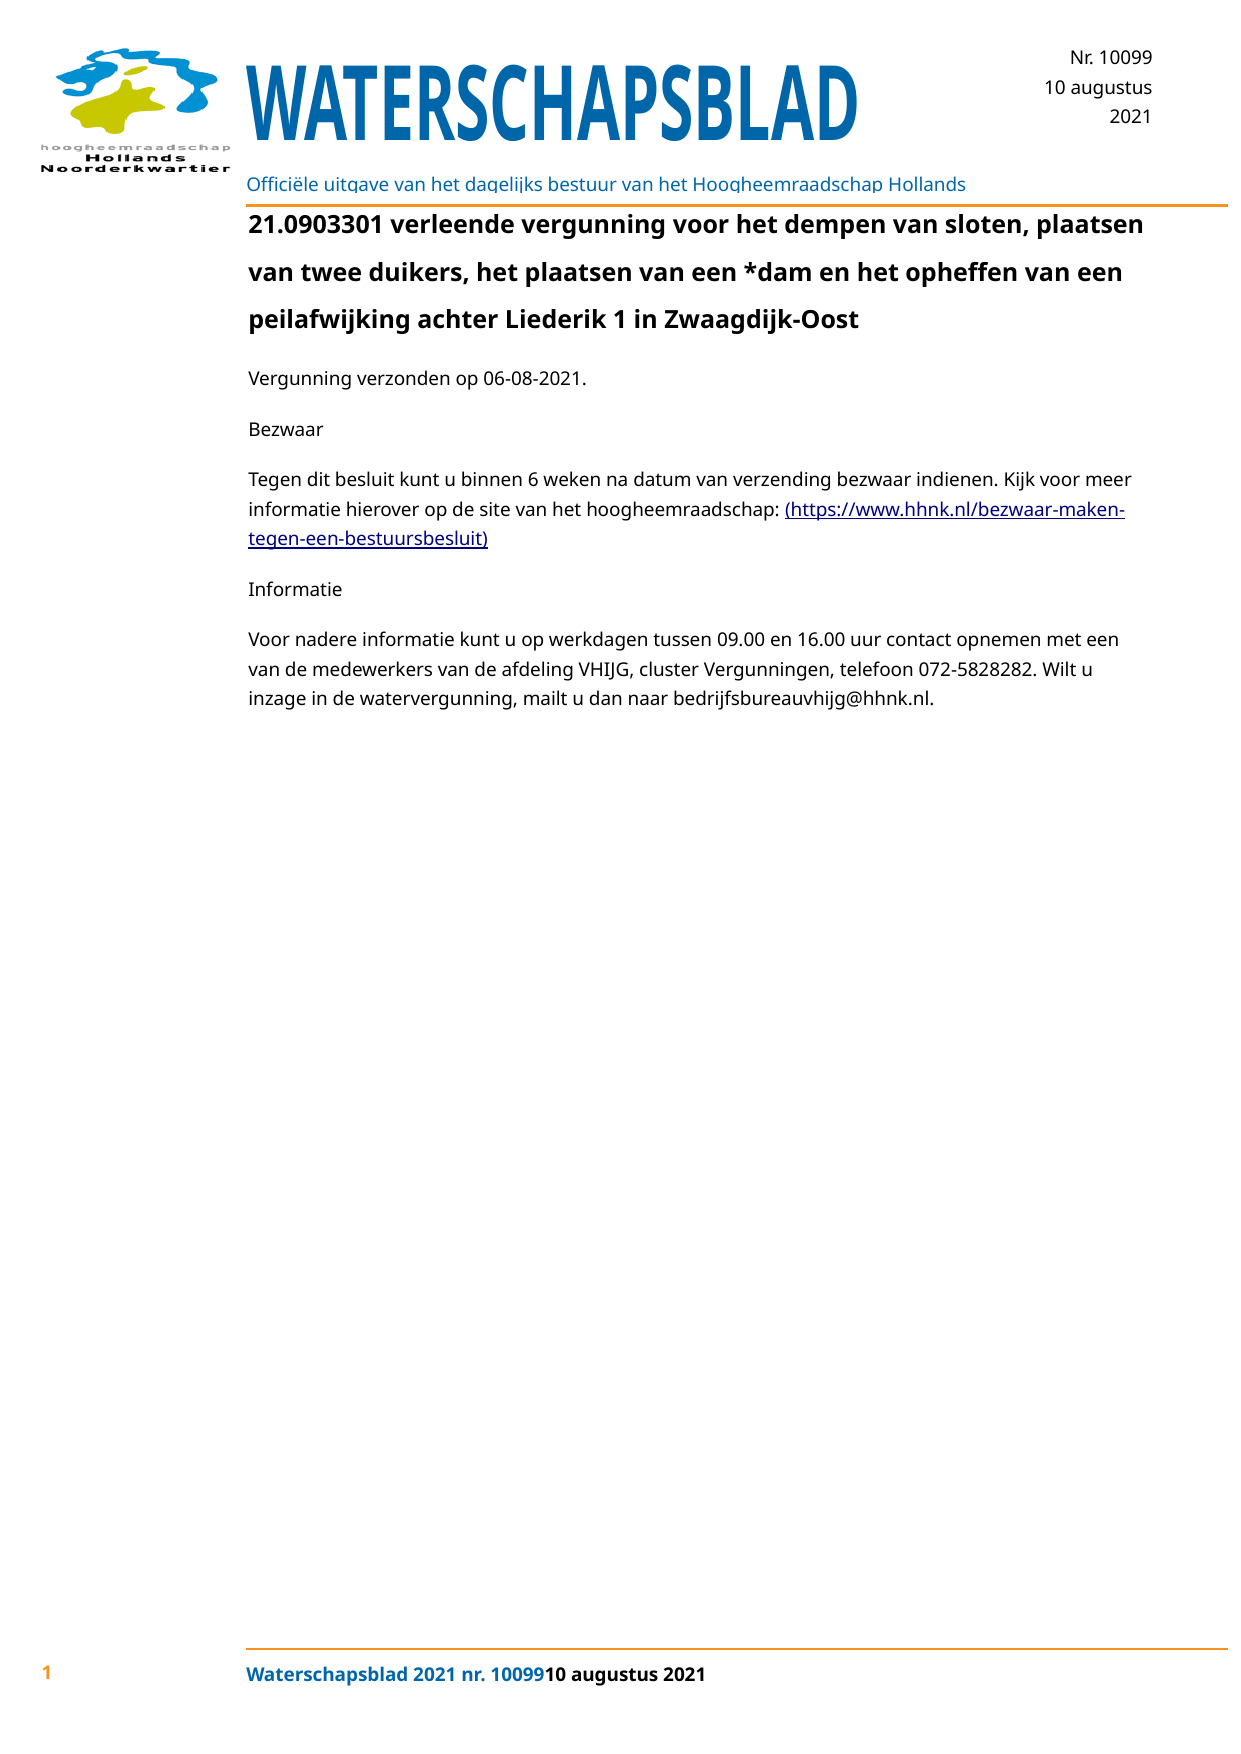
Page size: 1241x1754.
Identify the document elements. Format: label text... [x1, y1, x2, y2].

text Voor nadere informatie kunt u op werkdagen tussen 09.00 en 16.00 uur contact opnemen met een van de medewerkers van de afdeling VHIJG, cluster Vergunningen, telefoon 072-5828282. Wilt u inzage in de watervergunning, mailt u dan naar bedrijfsbureauvhijg@hhnk.nl. [248, 626, 1152, 711]
text Informatie [248, 576, 1152, 602]
text Bezwaar [248, 416, 1152, 442]
text 21.0903301 verleende vergunning voor het dempen van sloten, plaatsen van twee duikers, het plaatsen van een *dam en het opheffen van een peilafwijking achter Liederik 1 in Zwaagdijk-Oost [248, 207, 1152, 336]
text Vergunning verzonden op 06-08-2021. [248, 366, 1152, 391]
picture [41, 47, 231, 172]
text Tegen dit besluit kunt u binnen 6 weken na datum van verzending bezwaar indienen. Kijk voor meer informatie hierover op de site van het hoogheemraadschap: (https://www.hhnk.nl/bezwaar-maken-tegen-een-bestuursbesluit) [248, 466, 1152, 551]
